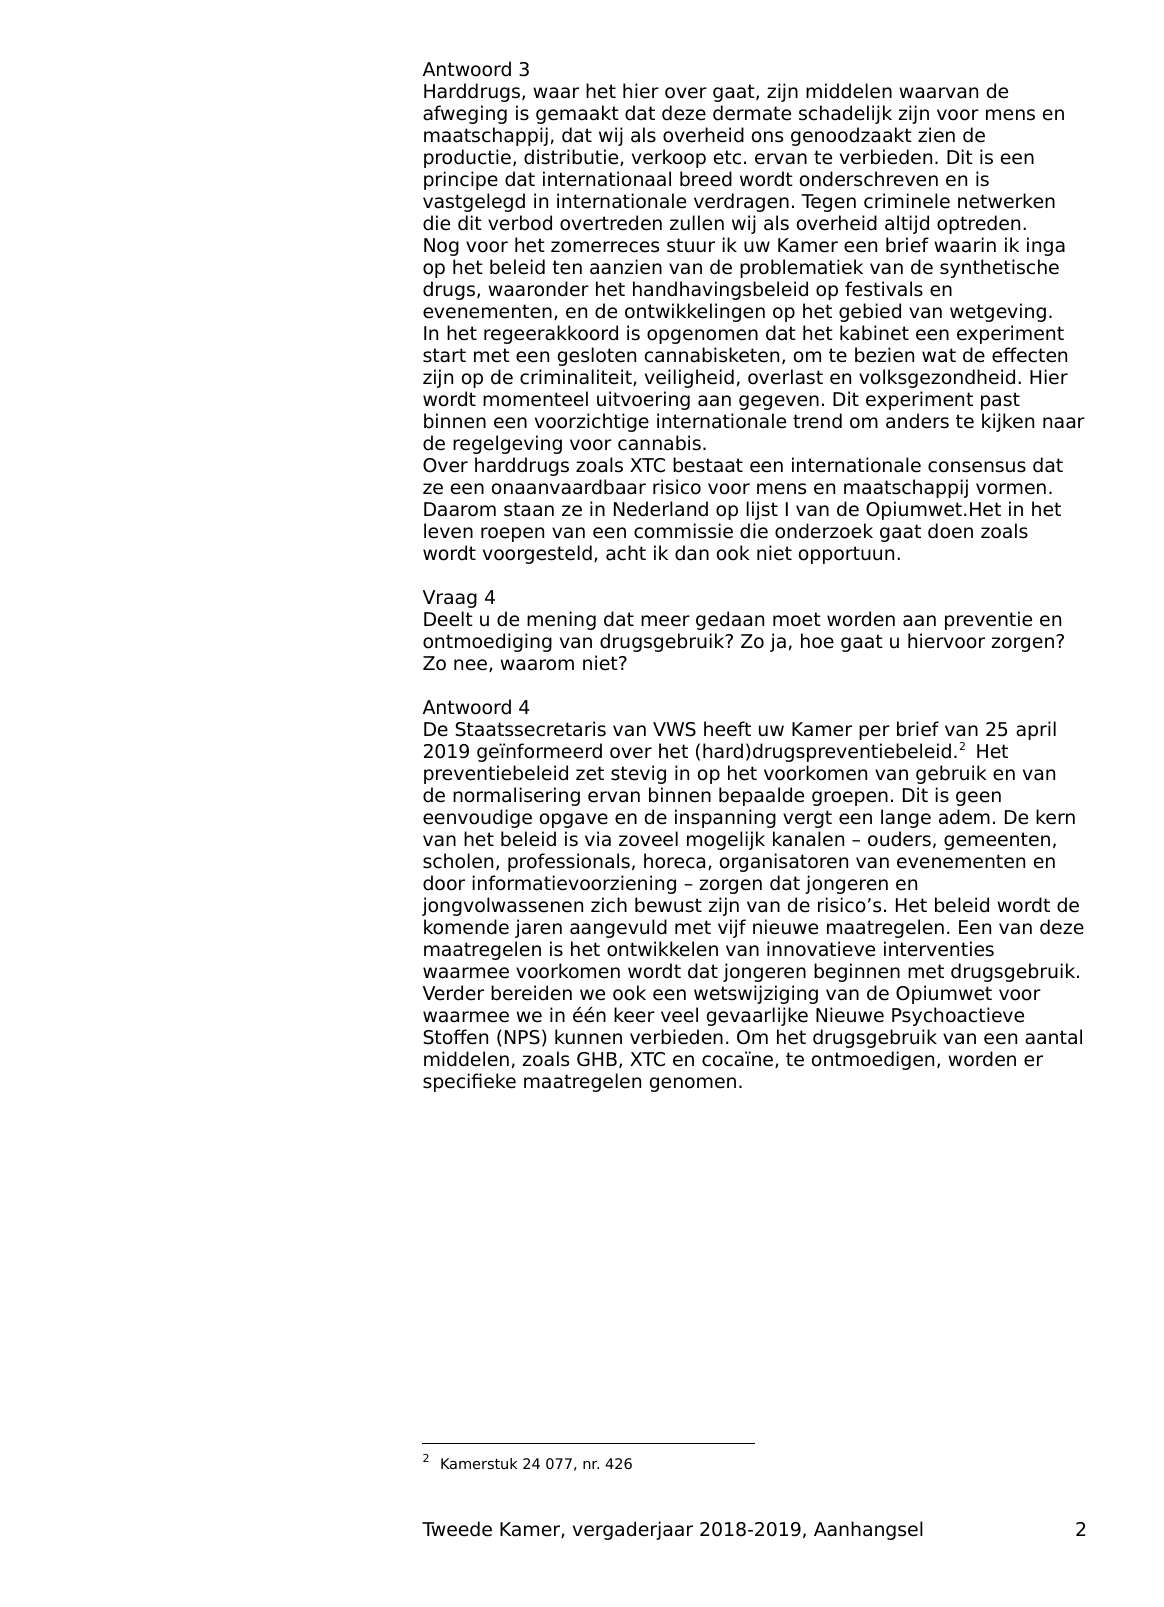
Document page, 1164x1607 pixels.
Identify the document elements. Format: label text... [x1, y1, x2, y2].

text Antwoord 4 [422, 697, 1087, 719]
text Deelt u de mening dat meer gedaan moet worden aan preventie en ontmoediging van drugsgebruik? Zo ja, hoe gaat u hiervoor zorgen? Zo nee, waarom niet? [422, 609, 1087, 675]
text Vraag 4 [422, 587, 1087, 609]
text Antwoord 3 [422, 59, 1087, 81]
text Nog voor het zomerreces stuur ik uw Kamer een brief waarin ik inga op het beleid ten aanzien van de problematiek van de synthetische drugs, waaronder het handhavingsbeleid op festivals en evenementen, en de ontwikkelingen op het gebied van wetgeving. [422, 235, 1087, 323]
text Kamerstuk 24 077, nr. 426 [422, 1452, 1087, 1474]
text In het regeerakkoord is opgenomen dat het kabinet een experiment start met een gesloten cannabisketen, om te bezien wat de effecten zijn op de criminaliteit, veiligheid, overlast en volksgezondheid. Hier wordt momenteel uitvoering aan gegeven. Dit experiment past binnen een voorzichtige internationale trend om anders te kijken naar de regelgeving voor cannabis. [422, 323, 1087, 455]
text Over harddrugs zoals XTC bestaat een internationale consensus dat ze een onaanvaardbaar risico voor mens en maatschappij vormen. Daarom staan ze in Nederland op lijst I van de Opiumwet.Het in het leven roepen van een commissie die onderzoek gaat doen zoals wordt voorgesteld, acht ik dan ook niet opportuun. [422, 455, 1087, 564]
text De Staatssecretaris van VWS heeft uw Kamer per brief van 25 april 2019 geïnformeerd over het (hard)drugspreventiebeleid. Het preventiebeleid zet stevig in op het voorkomen van gebruik en van de normalisering ervan binnen bepaalde groepen. Dit is geen eenvoudige opgave en de inspanning vergt een lange adem. De kern van het beleid is via zoveel mogelijk kanalen – ouders, gemeenten, scholen, professionals, horeca, organisatoren van evenementen en door informatievoorziening – zorgen dat jongeren en jongvolwassenen zich bewust zijn van de risico’s. Het beleid wordt de komende jaren aangevuld met vijf nieuwe maatregelen. Een van deze maatregelen is het ontwikkelen van innovatieve interventies waarmee voorkomen wordt dat jongeren beginnen met drugsgebruik. Verder bereiden we ook een wetswijziging van de Opiumwet voor waarmee we in één keer veel gevaarlijke Nieuwe Psychoactieve Stoffen (NPS) kunnen verbieden. Om het drugsgebruik van een aantal middelen, zoals GHB, XTC en cocaïne, te ontmoedigen, worden er specifieke maatregelen genomen. [422, 719, 1087, 1092]
text Harddrugs, waar het hier over gaat, zijn middelen waarvan de afweging is gemaakt dat deze dermate schadelijk zijn voor mens en maatschappij, dat wij als overheid ons genoodzaakt zien de productie, distributie, verkoop etc. ervan te verbieden. Dit is een principe dat internationaal breed wordt onderschreven en is vastgelegd in internationale verdragen. Tegen criminele netwerken die dit verbod overtreden zullen wij als overheid altijd optreden. [422, 81, 1087, 235]
